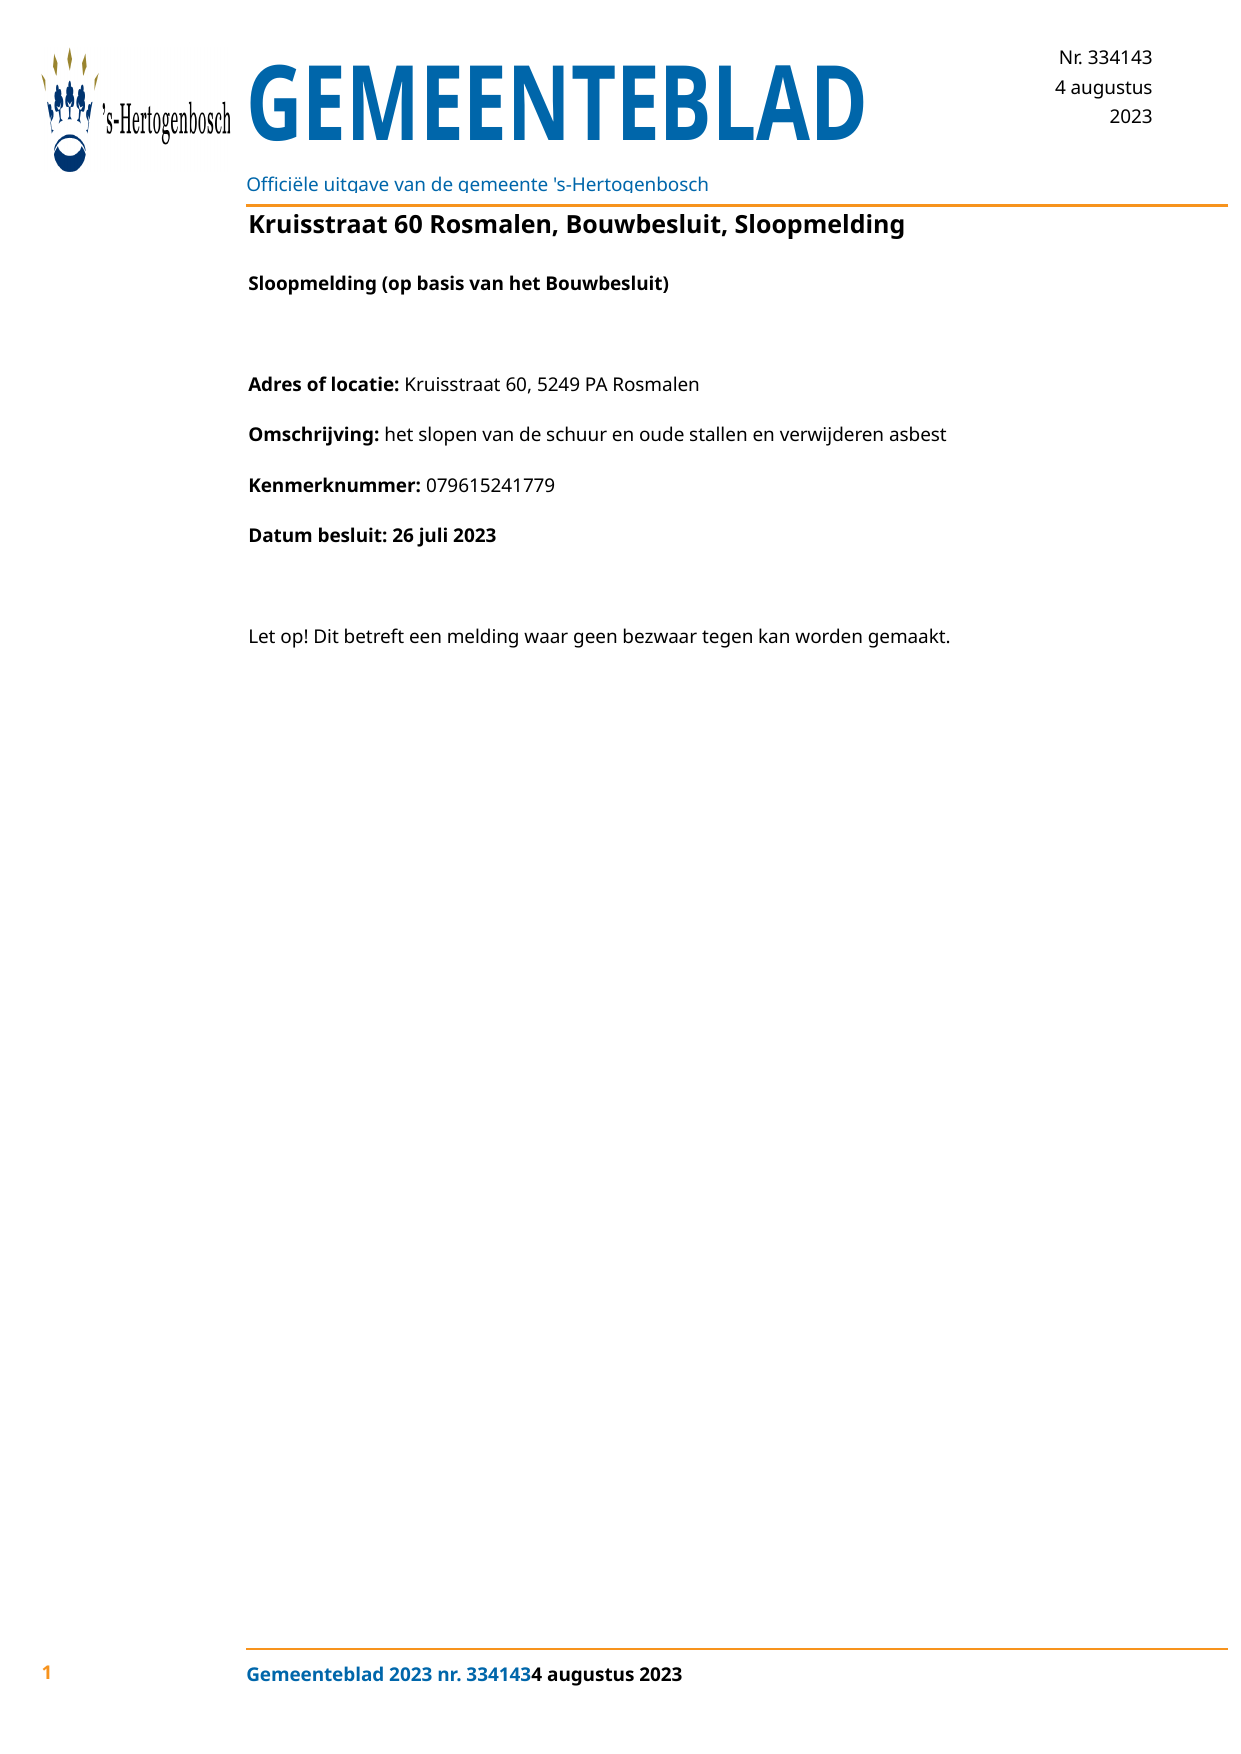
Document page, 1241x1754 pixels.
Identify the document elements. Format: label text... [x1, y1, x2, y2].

text Adres of locatie: Kruisstraat 60, 5249 PA Rosmalen [248, 371, 1152, 397]
text Omschrijving: het slopen van de schuur en oude stallen en verwijderen asbest [248, 422, 1152, 447]
text Sloopmelding (op basis van het Bouwbesluit) [248, 270, 1152, 296]
text Kruisstraat 60 Rosmalen, Bouwbesluit, Sloopmelding [248, 207, 1152, 241]
text Kenmerknummer: 079615241779 [248, 472, 1152, 498]
picture [41, 47, 231, 172]
text Let op! Dit betreft een melding waar geen bezwaar tegen kan worden gemaakt. [248, 623, 1152, 649]
text Datum besluit: 26 juli 2023 [248, 522, 1152, 548]
